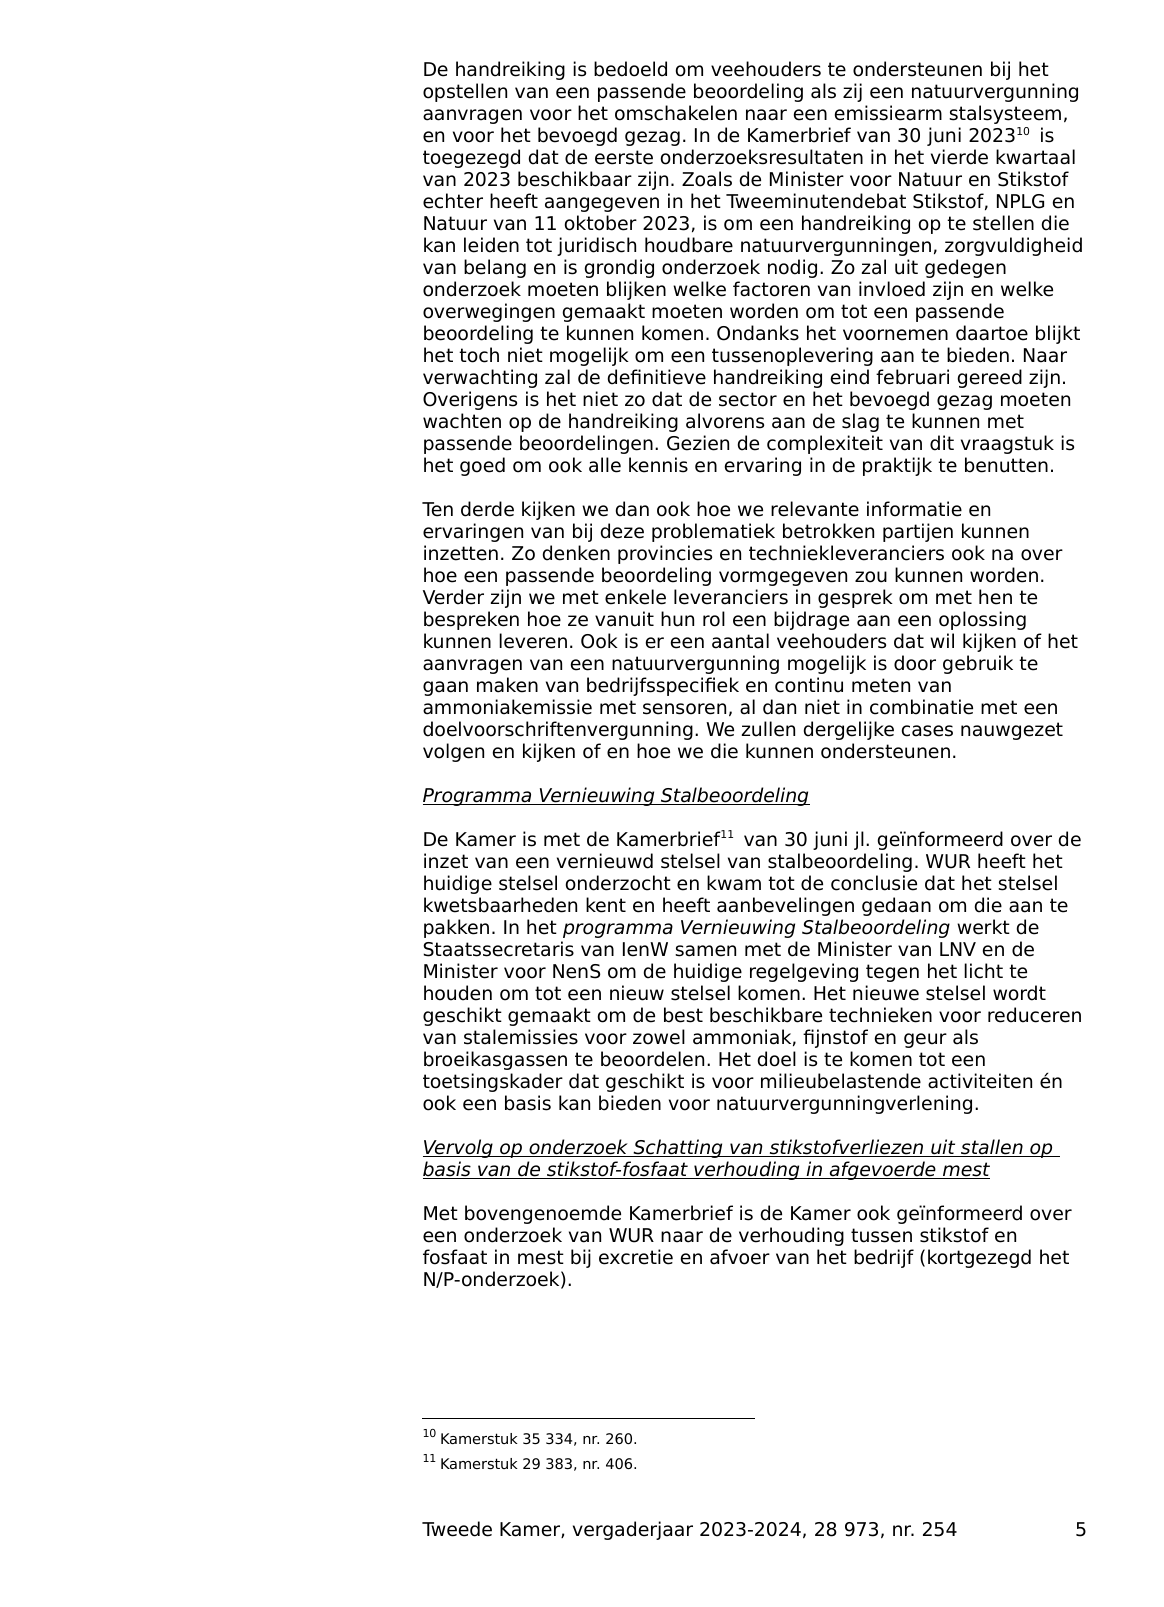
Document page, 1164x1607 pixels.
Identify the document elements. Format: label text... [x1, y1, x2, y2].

subtitle Programma Vernieuwing Stalbeoordeling [422, 785, 1087, 807]
text Met bovengenoemde Kamerbrief is de Kamer ook geïnformeerd over een onderzoek van WUR naar de verhouding tussen stikstof en fosfaat in mest bij excretie en afvoer van het bedrijf (kortgezegd het N/P-onderzoek). [422, 1203, 1087, 1291]
subtitle Vervolg op onderzoek Schatting van stikstofverliezen uit stallen op basis van de stikstof-fosfaat verhouding in afgevoerde mest [422, 1137, 1087, 1181]
text De handreiking is bedoeld om veehouders te ondersteunen bij het opstellen van een passende beoordeling als zij een natuurvergunning aanvragen voor het omschakelen naar een emissiearm stalsysteem, en voor het bevoegd gezag. In de Kamerbrief van 30 juni 2023 is toegezegd dat de eerste onderzoeksresultaten in het vierde kwartaal van 2023 beschikbaar zijn. Zoals de Minister voor Natuur en Stikstof echter heeft aangegeven in het Tweeminutendebat Stikstof, NPLG en Natuur van 11 oktober 2023, is om een handreiking op te stellen die kan leiden tot juridisch houdbare natuurvergunningen, zorgvuldigheid van belang en is grondig onderzoek nodig. Zo zal uit gedegen onderzoek moeten blijken welke factoren van invloed zijn en welke overwegingen gemaakt moeten worden om tot een passende beoordeling te kunnen komen. Ondanks het voornemen daartoe blijkt het toch niet mogelijk om een tussenoplevering aan te bieden. Naar verwachting zal de definitieve handreiking eind februari gereed zijn. Overigens is het niet zo dat de sector en het bevoegd gezag moeten wachten op de handreiking alvorens aan de slag te kunnen met passende beoordelingen. Gezien de complexiteit van dit vraagstuk is het goed om ook alle kennis en ervaring in de praktijk te benutten. [422, 59, 1087, 477]
text Kamerstuk 35 334, nr. 260. [422, 1427, 1087, 1449]
text De Kamer is met de Kamerbrief van 30 juni jl. geïnformeerd over de inzet van een vernieuwd stelsel van stalbeoordeling. WUR heeft het huidige stelsel onderzocht en kwam tot de conclusie dat het stelsel kwetsbaarheden kent en heeft aanbevelingen gedaan om die aan te pakken. In het programma Vernieuwing Stalbeoordeling werkt de Staatssecretaris van IenW samen met de Minister van LNV en de Minister voor NenS om de huidige regelgeving tegen het licht te houden om tot een nieuw stelsel komen. Het nieuwe stelsel wordt geschikt gemaakt om de best beschikbare technieken voor reduceren van stalemissies voor zowel ammoniak, fijnstof en geur als broeikasgassen te beoordelen. Het doel is te komen tot een toetsingskader dat geschikt is voor milieubelastende activiteiten én ook een basis kan bieden voor natuurvergunningverlening. [422, 829, 1087, 1115]
text Kamerstuk 29 383, nr. 406. [422, 1452, 1087, 1474]
text Ten derde kijken we dan ook hoe we relevante informatie en ervaringen van bij deze problematiek betrokken partijen kunnen inzetten. Zo denken provincies en techniekleveranciers ook na over hoe een passende beoordeling vormgegeven zou kunnen worden. Verder zijn we met enkele leveranciers in gesprek om met hen te bespreken hoe ze vanuit hun rol een bijdrage aan een oplossing kunnen leveren. Ook is er een aantal veehouders dat wil kijken of het aanvragen van een natuurvergunning mogelijk is door gebruik te gaan maken van bedrijfsspecifiek en continu meten van ammoniakemissie met sensoren, al dan niet in combinatie met een doelvoorschriftenvergunning. We zullen dergelijke cases nauwgezet volgen en kijken of en hoe we die kunnen ondersteunen. [422, 499, 1087, 763]
